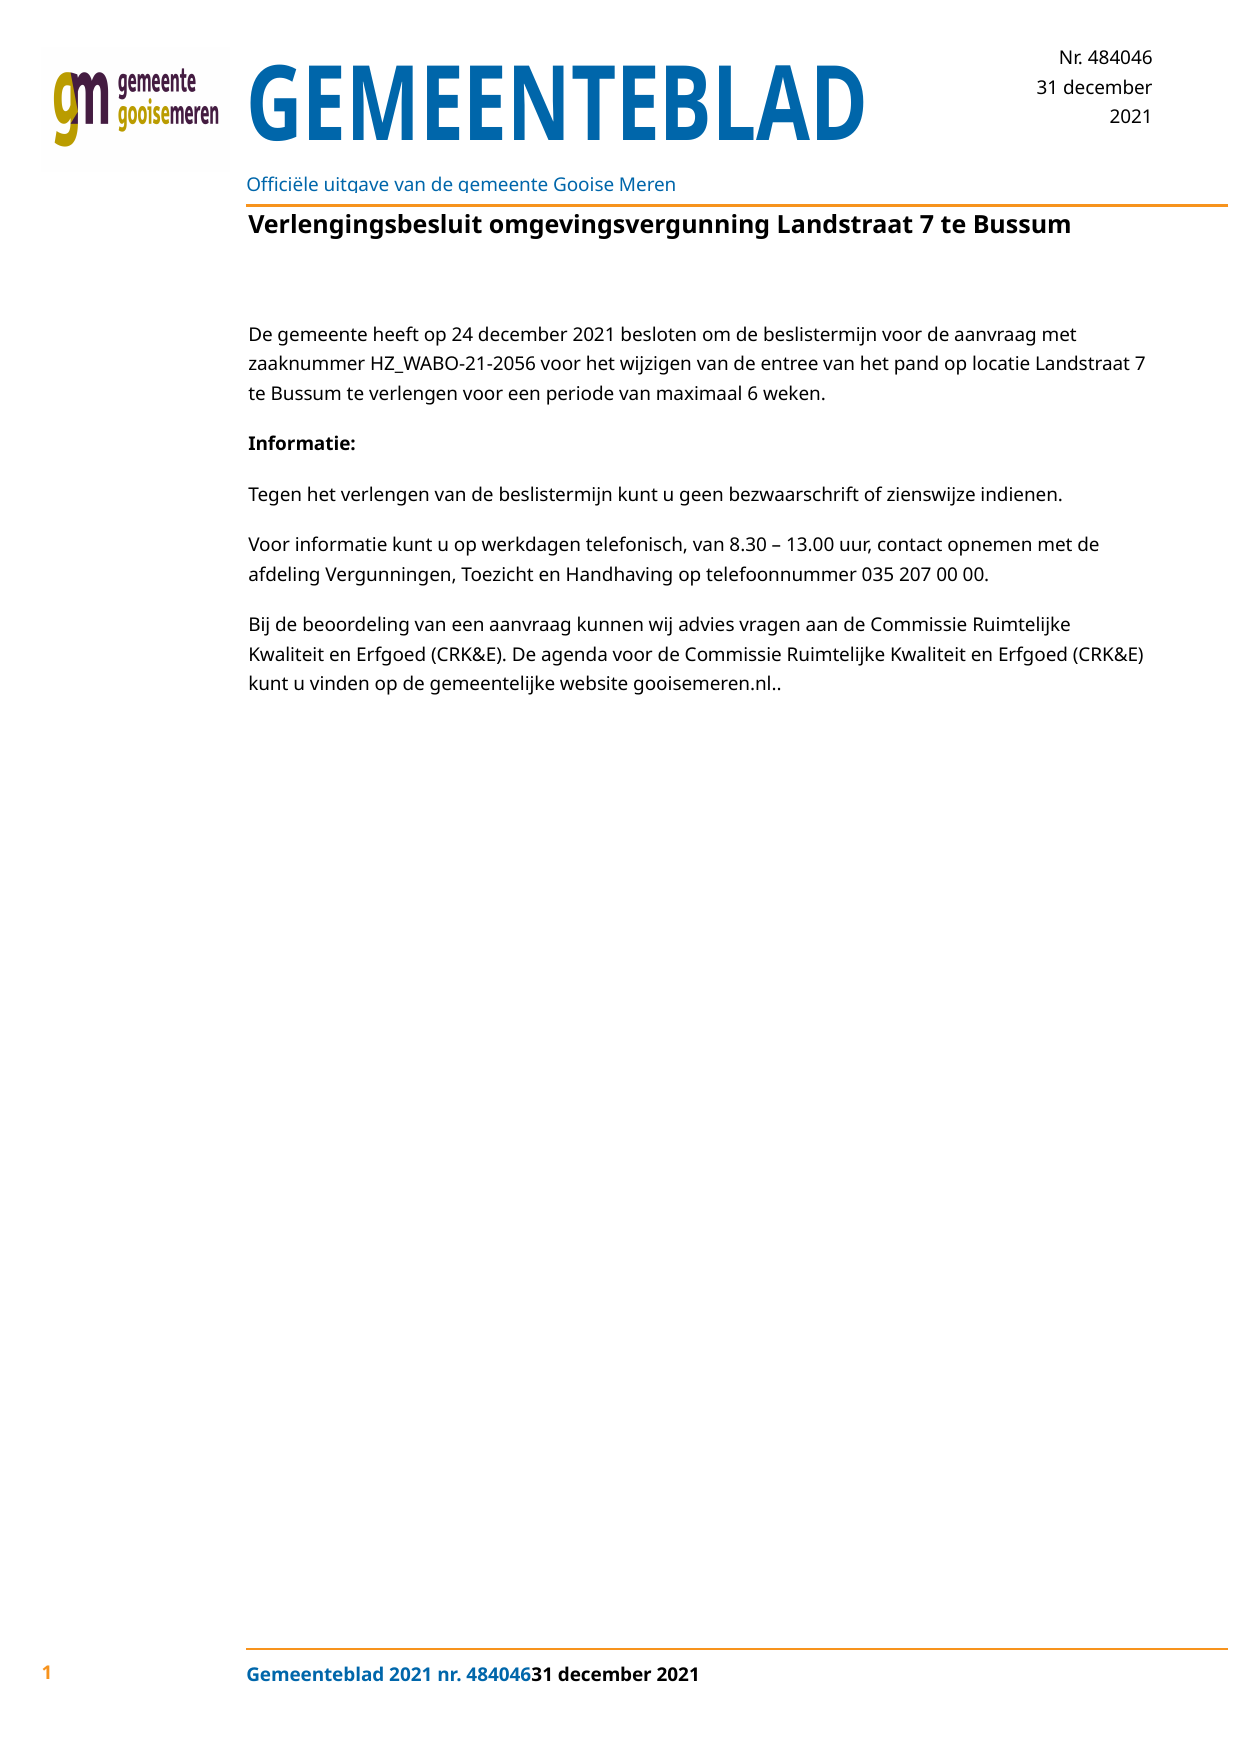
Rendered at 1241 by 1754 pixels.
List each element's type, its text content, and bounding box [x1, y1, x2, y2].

text Voor informatie kunt u op werkdagen telefonisch, van 8.30 – 13.00 uur, contact opnemen met de afdeling Vergunningen, Toezicht en Handhaving op telefoonnummer 035 207 00 00. [248, 531, 1152, 586]
text Informatie: [248, 430, 1152, 456]
text Tegen het verlengen van de beslistermijn kunt u geen bezwaarschrift of zienswijze indienen. [248, 481, 1152, 506]
picture [41, 47, 231, 172]
text De gemeente heeft op 24 december 2021 besloten om de beslistermijn voor de aanvraag met zaaknummer HZ_WABO-21-2056 voor het wijzigen van de entree van het pand op locatie Landstraat 7 te Bussum te verlengen voor een periode van maximaal 6 weken. [248, 321, 1152, 406]
text Bij de beoordeling van een aanvraag kunnen wij advies vragen aan de Commissie Ruimtelijke Kwaliteit en Erfgoed (CRK&E). De agenda voor de Commissie Ruimtelijke Kwaliteit en Erfgoed (CRK&E) kunt u vinden op de gemeentelijke website gooisemeren.nl.. [248, 611, 1152, 696]
text Verlengingsbesluit omgevingsvergunning Landstraat 7 te Bussum [248, 207, 1152, 241]
